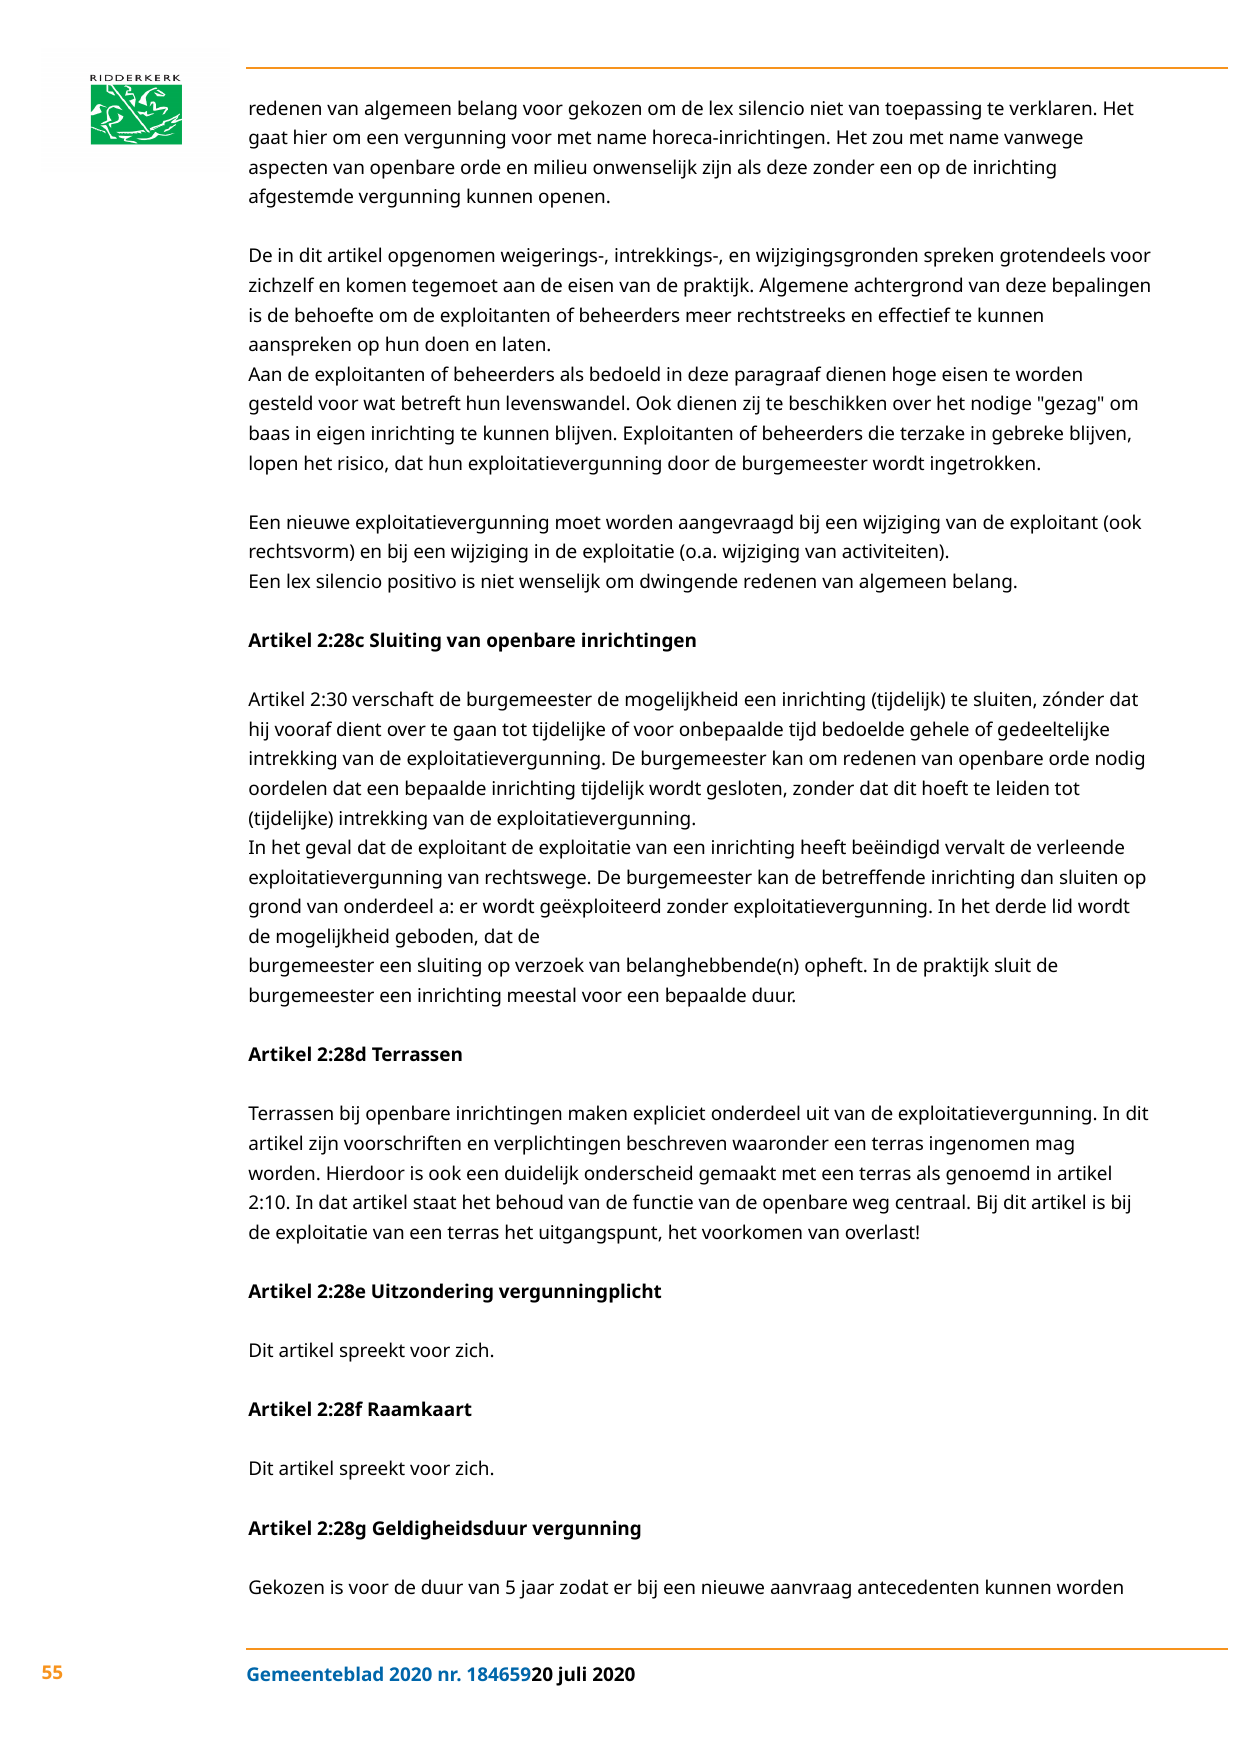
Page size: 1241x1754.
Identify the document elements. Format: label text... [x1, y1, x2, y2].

text Aan de exploitanten of beheerders als bedoeld in deze paragraaf dienen hoge eisen te worden gesteld voor wat betreft hun levenswandel. Ook dienen zij te beschikken over het nodige "gezag" om baas in eigen inrichting te kunnen blijven. Exploitanten of beheerders die terzake in gebreke blijven, lopen het risico, dat hun exploitatievergunning door de burgemeester wordt ingetrokken. [248, 361, 1152, 476]
text Een nieuwe exploitatievergunning moet worden aangevraagd bij een wijziging van de exploitant (ook rechtsvorm) en bij een wijziging in de exploitatie (o.a. wijziging van activiteiten). [248, 509, 1152, 564]
text Artikel 2:28f Raamkaart [248, 1396, 1152, 1422]
text burgemeester een sluiting op verzoek van belanghebbende(n) opheft. In de praktijk sluit de burgemeester een inrichting meestal voor een bepaalde duur. [248, 953, 1152, 1008]
text Artikel 2:28g Geldigheidsduur vergunning [248, 1515, 1152, 1541]
text Gekozen is voor de duur van 5 jaar zodat er bij een nieuwe aanvraag antecedenten kunnen worden [248, 1574, 1152, 1600]
text Artikel 2:30 verschaft de burgemeester de mogelijkheid een inrichting (tijdelijk) te sluiten, zónder dat hij vooraf dient over te gaan tot tijdelijke of voor onbepaalde tijd bedoelde gehele of gedeeltelijke intrekking van de exploitatievergunning. De burgemeester kan om redenen van openbare orde nodig oordelen dat een bepaalde inrichting tijdelijk wordt gesloten, zonder dat dit hoeft te leiden tot (tijdelijke) intrekking van de exploitatievergunning. [248, 686, 1152, 831]
text Artikel 2:28c Sluiting van openbare inrichtingen [248, 627, 1152, 653]
text In het geval dat de exploitant de exploitatie van een inrichting heeft beëindigd vervalt de verleende exploitatievergunning van rechtswege. De burgemeester kan de betreffende inrichting dan sluiten op grond van onderdeel a: er wordt geëxploiteerd zonder exploitatievergunning. In het derde lid wordt de mogelijkheid geboden, dat de [248, 834, 1152, 949]
text Dit artikel spreekt voor zich. [248, 1337, 1152, 1363]
text Dit artikel spreekt voor zich. [248, 1456, 1152, 1481]
text De in dit artikel opgenomen weigerings-, intrekkings-, en wijzigingsgronden spreken grotendeels voor zichzelf en komen tegemoet aan de eisen van de praktijk. Algemene achtergrond van deze bepalingen is de behoefte om de exploitanten of beheerders meer rechtstreeks en effectief te kunnen aanspreken op hun doen en laten. [248, 243, 1152, 357]
text Terrassen bij openbare inrichtingen maken expliciet onderdeel uit van de exploitatievergunning. In dit artikel zijn voorschriften en verplichtingen beschreven waaronder een terras ingenomen mag worden. Hierdoor is ook een duidelijk onderscheid gemaakt met een terras als genoemd in artikel 2:10. In dat artikel staat het behoud van de functie van de openbare weg centraal. Bij dit artikel is bij de exploitatie van een terras het uitgangspunt, het voorkomen van overlast! [248, 1101, 1152, 1245]
text Een lex silencio positivo is niet wenselijk om dwingende redenen van algemeen belang. [248, 568, 1152, 594]
text Artikel 2:28e Uitzondering vergunningplicht [248, 1278, 1152, 1304]
picture [41, 47, 231, 172]
text Artikel 2:28d Terrassen [248, 1041, 1152, 1067]
text redenen van algemeen belang voor gekozen om de lex silencio niet van toepassing te verklaren. Het gaat hier om een vergunning voor met name horeca-inrichtingen. Het zou met name vanwege aspecten van openbare orde en milieu onwenselijk zijn als deze zonder een op de inrichting afgestemde vergunning kunnen openen. [248, 95, 1152, 209]
